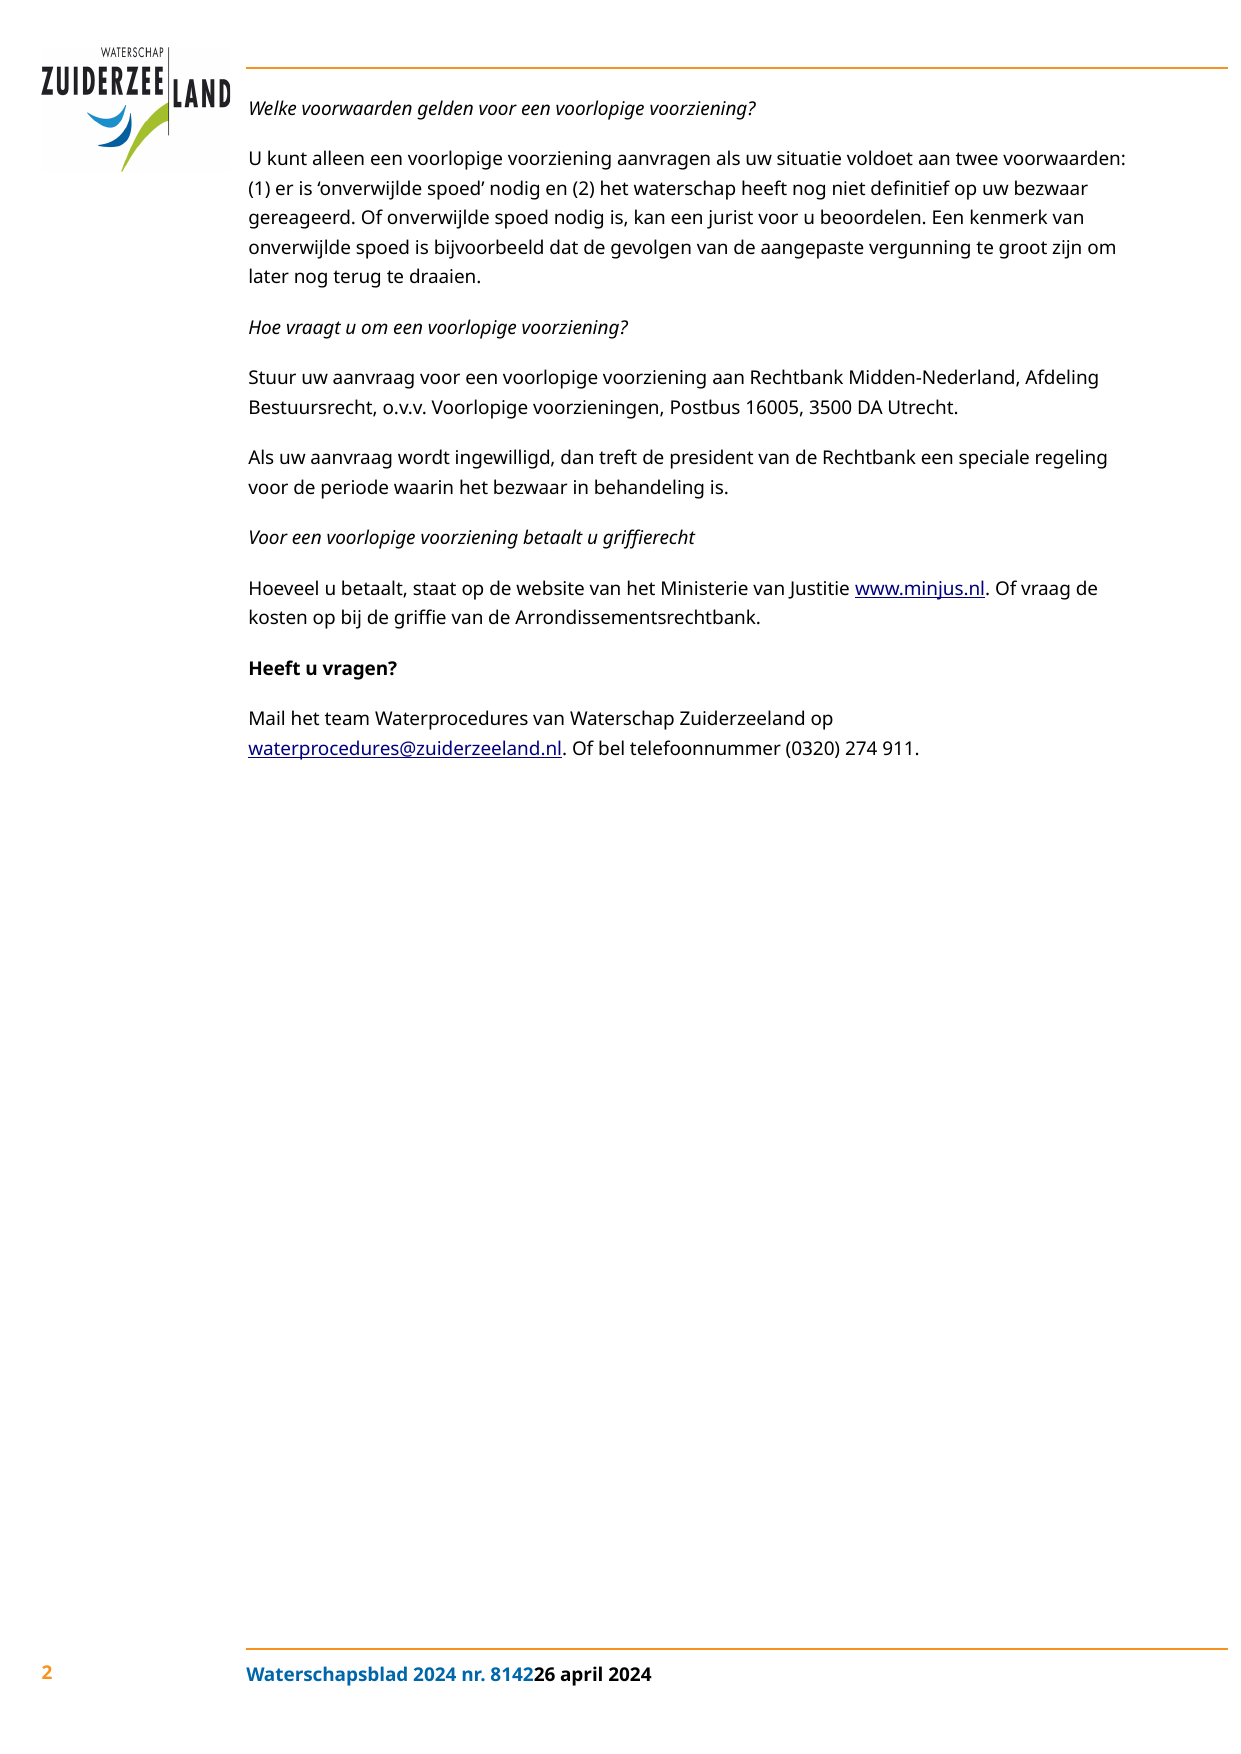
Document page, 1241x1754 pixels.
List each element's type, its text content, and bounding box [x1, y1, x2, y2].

text Als uw aanvraag wordt ingewilligd, dan treft de president van de Rechtbank een speciale regeling voor de periode waarin het bezwaar in behandeling is. [248, 444, 1152, 500]
text Hoeveel u betaalt, staat op de website van het Ministerie van Justitie www.minjus.nl. Of vraag de kosten op bij de griffie van de Arrondissementsrechtbank. [248, 575, 1152, 630]
text Mail het team Waterprocedures van Waterschap Zuiderzeeland op waterprocedures@zuiderzeeland.nl. Of bel telefoonnummer (0320) 274 911. [248, 705, 1152, 761]
picture [41, 47, 231, 172]
text U kunt alleen een voorlopige voorziening aanvragen als uw situatie voldoet aan twee voorwaarden: (1) er is ‘onverwijlde spoed’ nodig en (2) het waterschap heeft nog niet definitief op uw bezwaar gereageerd. Of onverwijlde spoed nodig is, kan een jurist voor u beoordelen. Een kenmerk van onverwijlde spoed is bijvoorbeeld dat de gevolgen van de aangepaste vergunning te groot zijn om later nog terug te draaien. [248, 145, 1152, 289]
text Heeft u vragen? [248, 655, 1152, 681]
text Hoe vraagt u om een voorlopige voorziening? [248, 314, 1152, 340]
text Voor een voorlopige voorziening betaalt u griffierecht [248, 524, 1152, 550]
text Stuur uw aanvraag voor een voorlopige voorziening aan Rechtbank Midden-Nederland, Afdeling Bestuursrecht, o.v.v. Voorlopige voorzieningen, Postbus 16005, 3500 DA Utrecht. [248, 364, 1152, 420]
text Welke voorwaarden gelden voor een voorlopige voorziening? [248, 95, 1152, 121]
